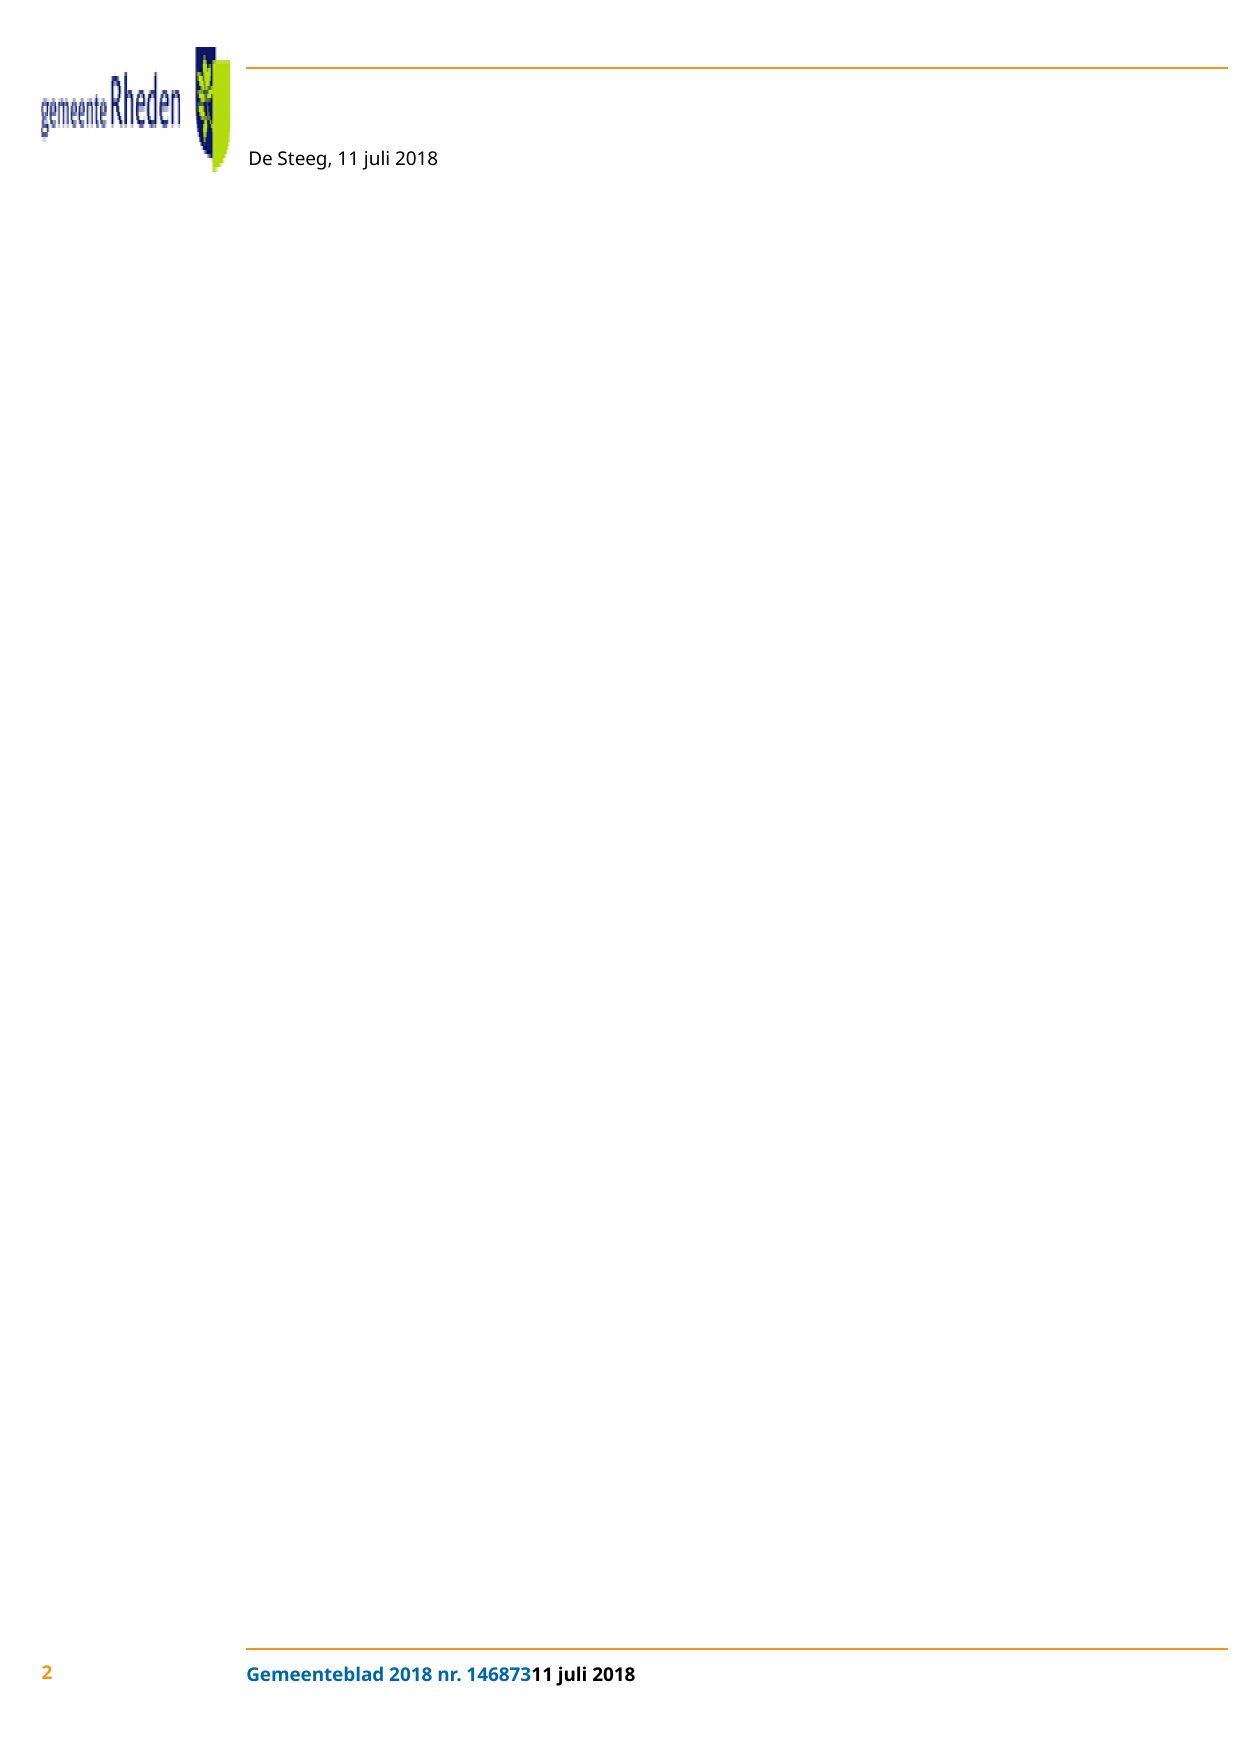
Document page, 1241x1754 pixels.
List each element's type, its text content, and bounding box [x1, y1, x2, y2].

text De Steeg, 11 juli 2018 [248, 145, 1152, 171]
picture [41, 47, 231, 172]
